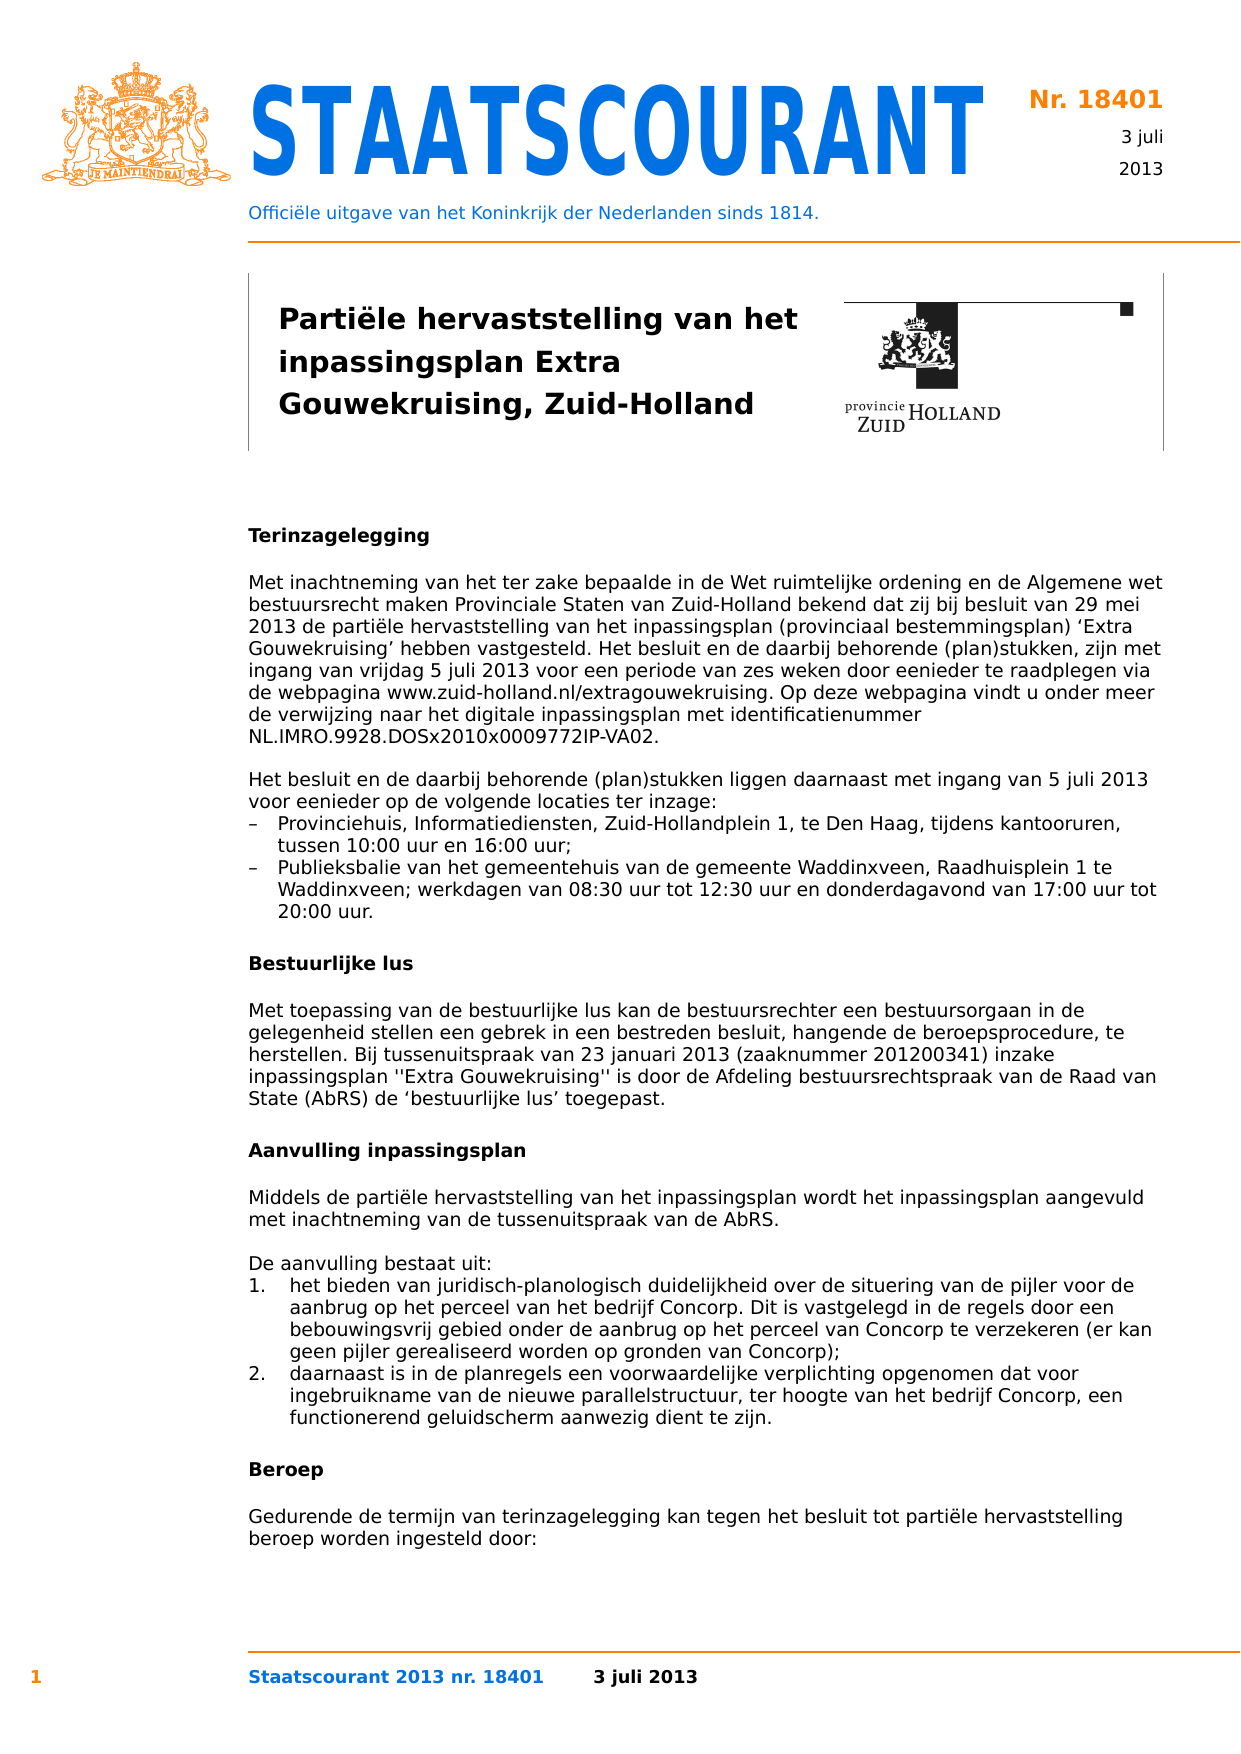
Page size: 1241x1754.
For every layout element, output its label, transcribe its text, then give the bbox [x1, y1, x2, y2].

text Middels de partiële hervaststelling van het inpassingsplan wordt het inpassingsplan aangevuld met inachtneming van de tussenuitspraak van de AbRS. [248, 1187, 1163, 1231]
text – Provinciehuis, Informatiediensten, Zuid-Hollandplein 1, te Den Haag, tijdens kantooruren, tussen 10:00 uur en 16:00 uur; [248, 813, 1163, 857]
text Met toepassing van de bestuurlijke lus kan de bestuursrechter een bestuursorgaan in de gelegenheid stellen een gebrek in een bestreden besluit, hangende de beroepsprocedure, te herstellen. Bij tussenuitspraak van 23 januari 2013 (zaaknummer 201200341) inzake inpassingsplan ''Extra Gouwekruising'' is door de Afdeling bestuursrechtspraak van de Raad van State (AbRS) de ‘bestuurlijke lus’ toegepast. [248, 1000, 1163, 1110]
table_cell 2013 [998, 153, 1240, 203]
table_header STAATSCOURANT [248, 62, 998, 203]
picture [844, 302, 1134, 433]
picture [41, 62, 231, 186]
text De aanvulling bestaat uit: [248, 1253, 1163, 1275]
subtitle Aanvulling inpassingsplan [248, 1140, 1163, 1162]
subtitle Beroep [248, 1459, 1163, 1481]
table_header Nr. 18401 [998, 62, 1240, 121]
subtitle Bestuurlijke lus [248, 953, 1163, 975]
table_header [25, 62, 248, 241]
text Gedurende de termijn van terinzagelegging kan tegen het besluit tot partiële hervaststelling beroep worden ingesteld door: [248, 1506, 1163, 1550]
subtitle Partiële hervaststelling van het inpassingsplan Extra Gouwekruising, Zuid-Holland [249, 273, 1163, 451]
subtitle Terinzagelegging [248, 525, 1163, 547]
text Het besluit en de daarbij behorende (plan)stukken liggen daarnaast met ingang van 5 juli 2013 voor eenieder op de volgende locaties ter inzage: [248, 769, 1163, 813]
table_cell Officiële uitgave van het Koninkrijk der Nederlanden sinds 1814. [248, 203, 1240, 241]
table_cell 3 juli [998, 121, 1240, 153]
text 1. het bieden van juridisch-planologisch duidelijkheid over de situering van de pijler voor de aanbrug op het perceel van het bedrijf Concorp. Dit is vastgelegd in de regels door een bebouwingsvrij gebied onder de aanbrug op het perceel van Concorp te verzekeren (er kan geen pijler gerealiseerd worden op gronden van Concorp); [248, 1275, 1163, 1363]
text – Publieksbalie van het gemeentehuis van de gemeente Waddinxveen, Raadhuisplein 1 te Waddinxveen; werkdagen van 08:30 uur tot 12:30 uur en donderdagavond van 17:00 uur tot 20:00 uur. [248, 857, 1163, 923]
text 2. daarnaast is in de planregels een voorwaardelijke verplichting opgenomen dat voor ingebruikname van de nieuwe parallelstructuur, ter hoogte van het bedrijf Concorp, een functionerend geluidscherm aanwezig dient te zijn. [248, 1363, 1163, 1429]
text Met inachtneming van het ter zake bepaalde in de Wet ruimtelijke ordening en de Algemene wet bestuursrecht maken Provinciale Staten van Zuid-Holland bekend dat zij bij besluit van 29 mei 2013 de partiële hervaststelling van het inpassingsplan (provinciaal bestemmingsplan) ‘Extra Gouwekruising’ hebben vastgesteld. Het besluit en de daarbij behorende (plan)stukken, zijn met ingang van vrijdag 5 juli 2013 voor een periode van zes weken door eenieder te raadplegen via de webpagina www.zuid-holland.nl/extragouwekruising. Op deze webpagina vindt u onder meer de verwijzing naar het digitale inpassingsplan met identificatienummer NL.IMRO.9928.DOSx2010x0009772IP-VA02. [248, 572, 1163, 747]
